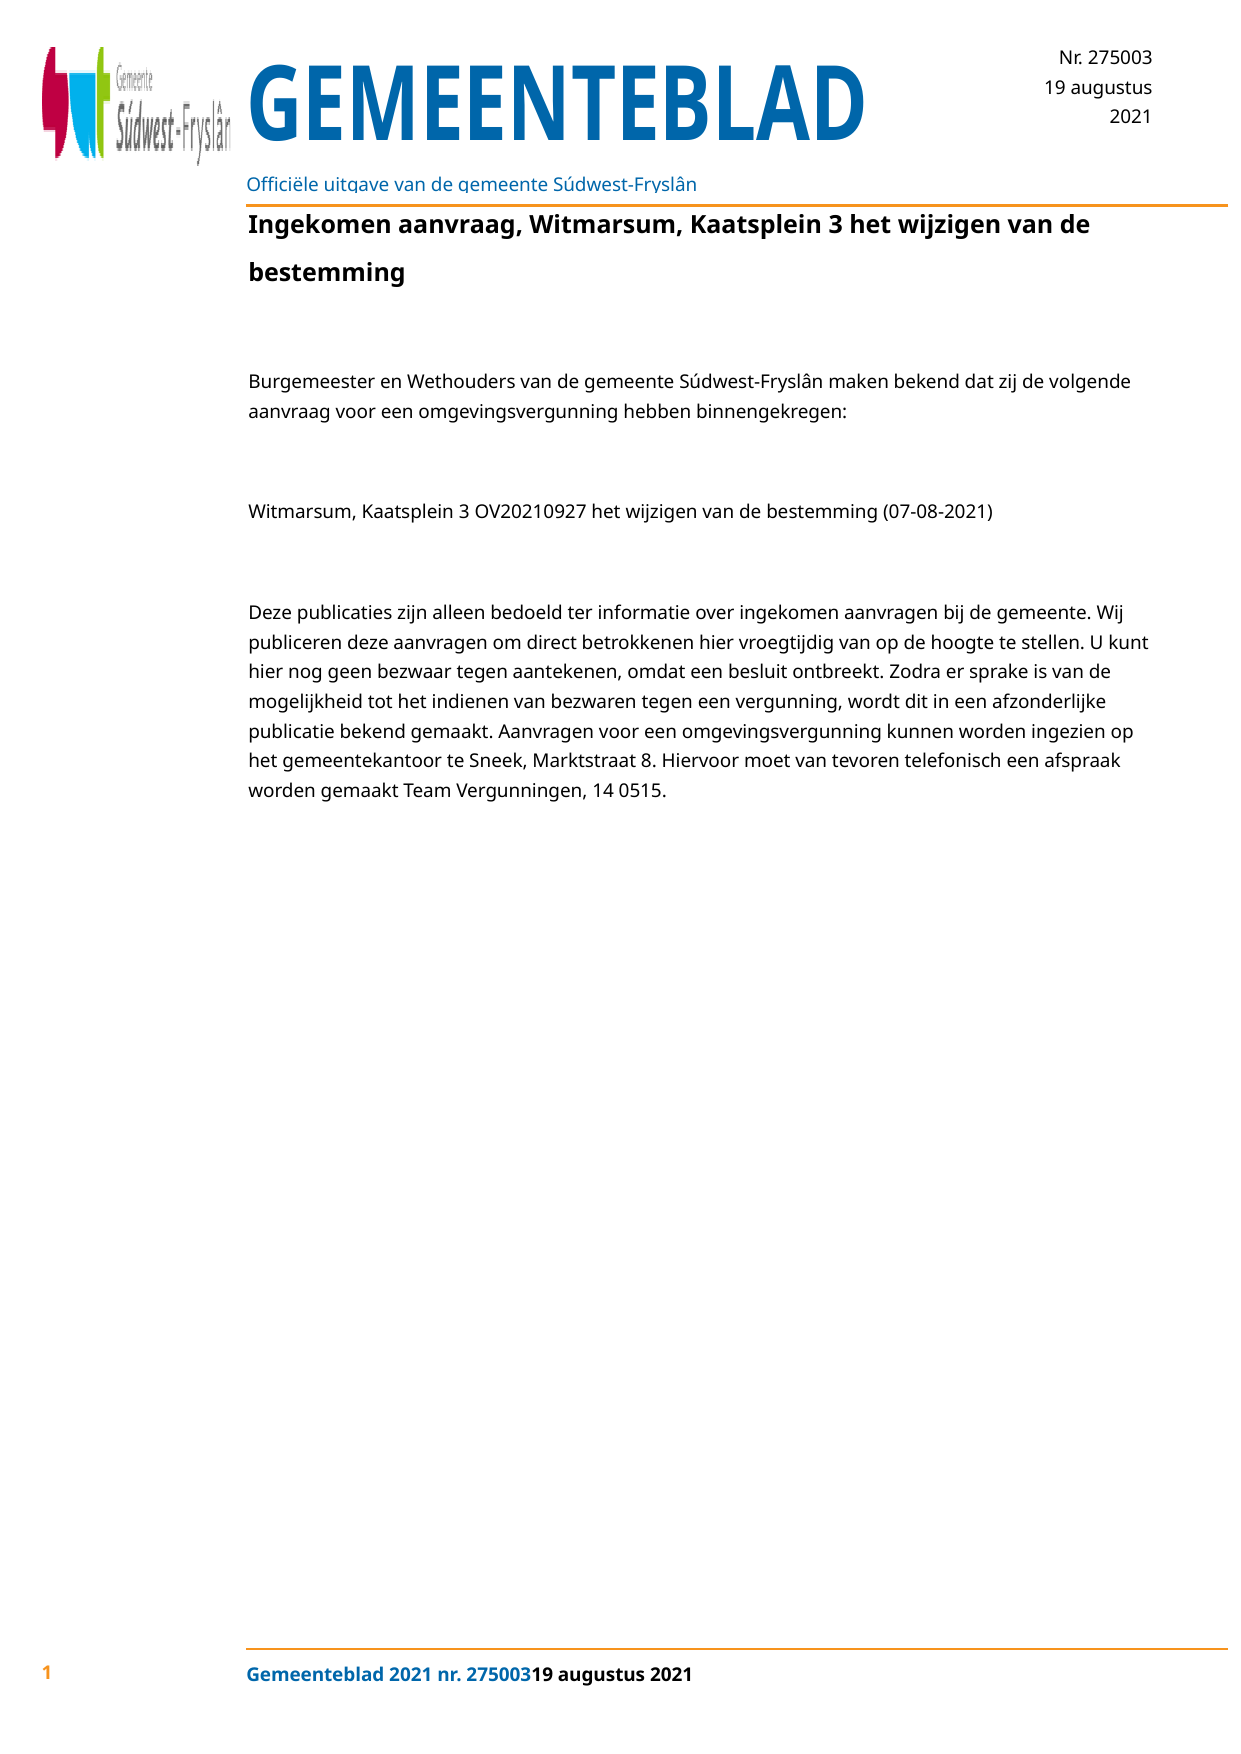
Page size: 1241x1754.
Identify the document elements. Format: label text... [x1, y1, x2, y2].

picture [41, 47, 231, 172]
text Deze publicaties zijn alleen bedoeld ter informatie over ingekomen aanvragen bij de gemeente. Wij publiceren deze aanvragen om direct betrokkenen hier vroegtijdig van op de hoogte te stellen. U kunt hier nog geen bezwaar tegen aantekenen, omdat een besluit ontbreekt. Zodra er sprake is van de mogelijkheid tot het indienen van bezwaren tegen een vergunning, wordt dit in een afzonderlijke publicatie bekend gemaakt. Aanvragen voor een omgevingsvergunning kunnen worden ingezien op het gemeentekantoor te Sneek, Marktstraat 8. Hiervoor moet van tevoren telefonisch een afspraak worden gemaakt Team Vergunningen, 14 0515. [248, 599, 1152, 803]
text Witmarsum, Kaatsplein 3 OV20210927 het wijzigen van de bestemming (07-08-2021) [248, 499, 1152, 524]
text Ingekomen aanvraag, Witmarsum, Kaatsplein 3 het wijzigen van de bestemming [248, 207, 1152, 288]
text Burgemeester en Wethouders van de gemeente Súdwest-Fryslân maken bekend dat zij de volgende aanvraag voor een omgevingsvergunning hebben binnengekregen: [248, 368, 1152, 424]
